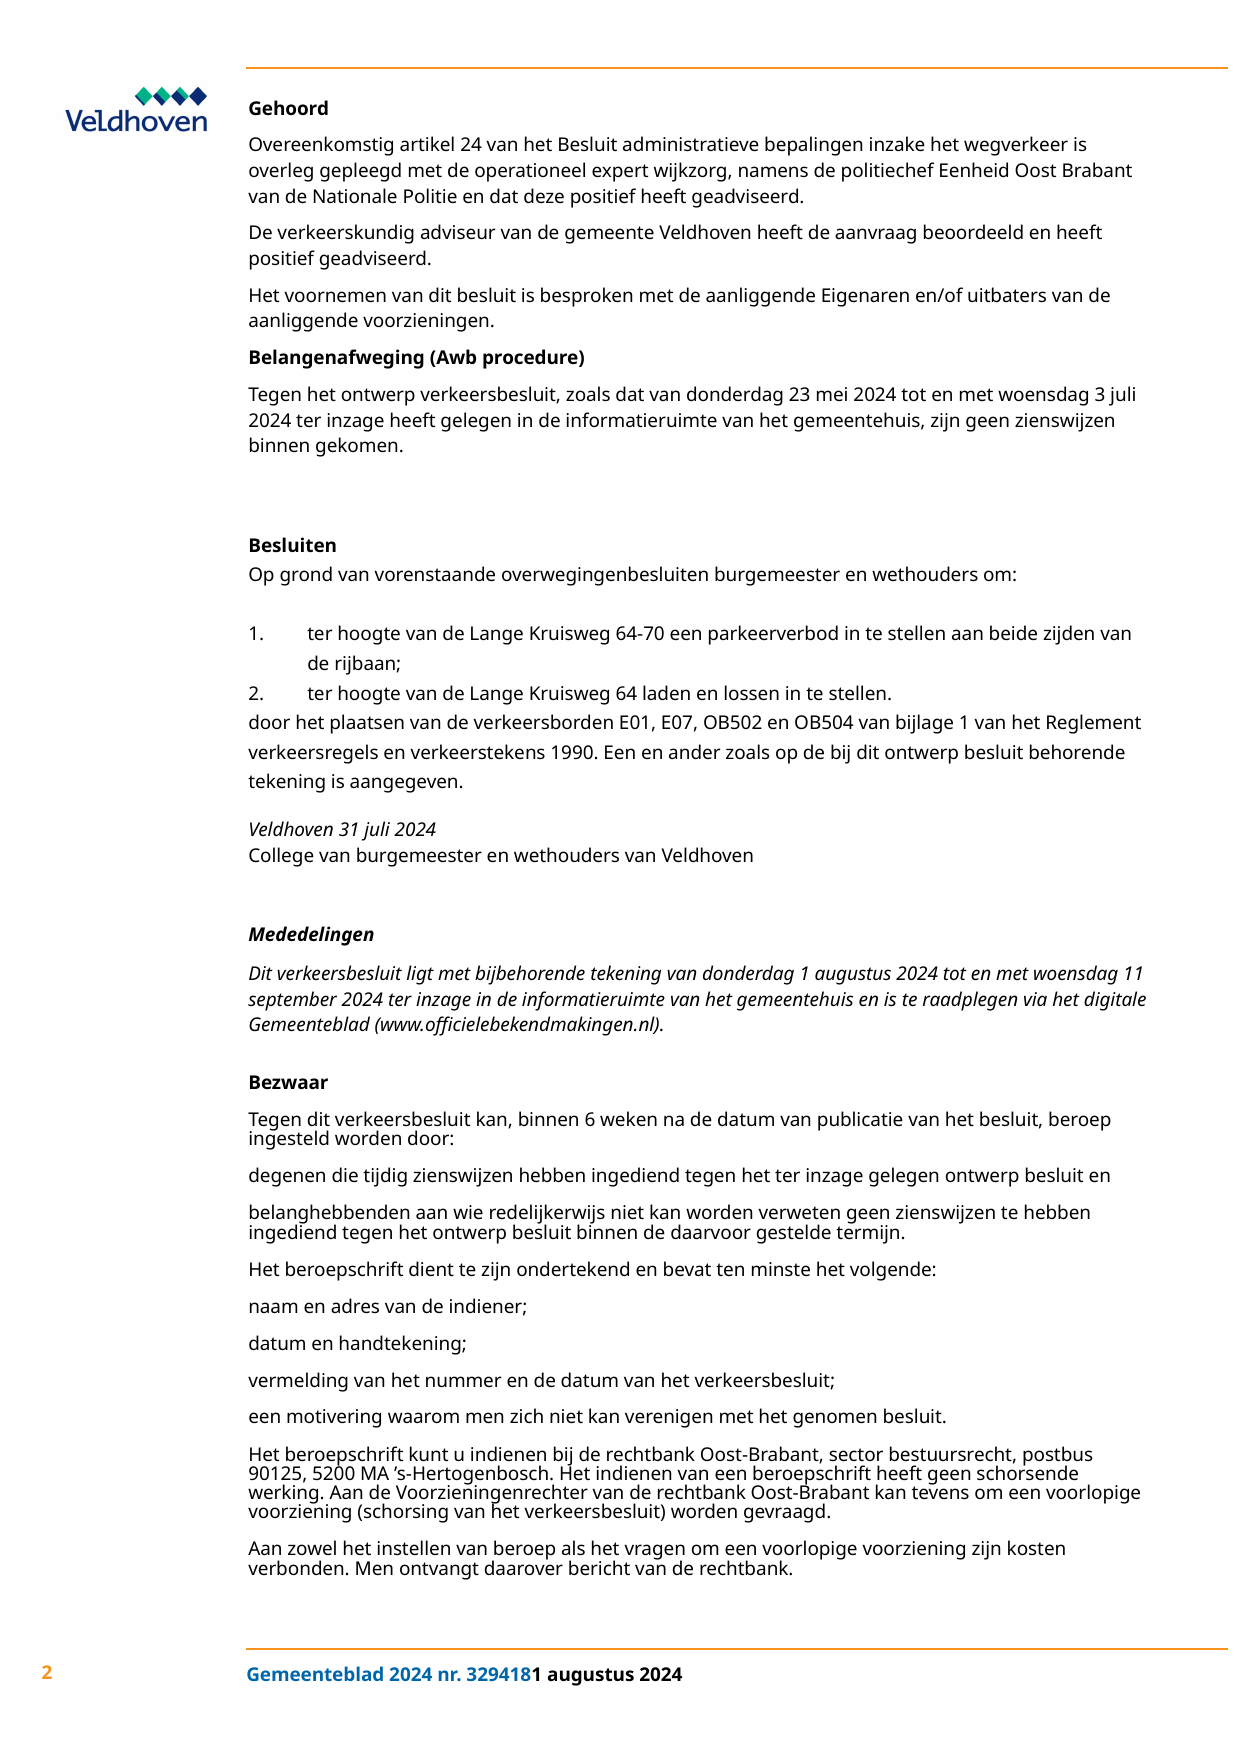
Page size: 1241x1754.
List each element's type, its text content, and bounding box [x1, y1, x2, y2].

text door het plaatsen van de verkeersborden E01, E07, OB502 en OB504 van bijlage 1 van het Reglement verkeersregels en verkeerstekens 1990. Een en ander zoals op de bij dit ontwerp besluit behorende tekening is aangegeven. [248, 709, 1152, 794]
text College van burgemeester en wethouders van Veldhoven [248, 842, 1152, 868]
text Aan zowel het instellen van beroep als het vragen om een voorlopige voorziening zijn kosten verbonden. Men ontvangt daarover bericht van de rechtbank. [248, 1540, 1152, 1579]
text De verkeerskundig adviseur van de gemeente Veldhoven heeft de aanvraag beoordeeld en heeft positief geadviseerd. [248, 219, 1152, 271]
text datum en handtekening; [248, 1334, 1152, 1354]
list ter hoogte van de Lange Kruisweg 64-70 een parkeerverbod in te stellen aan beide zijden van de rijbaan; [248, 621, 1152, 676]
text Het beroepschrift dient te zijn ondertekend en bevat ten minste het volgende: [248, 1261, 1152, 1280]
text Op grond van vorenstaande overwegingenbesluiten burgemeester en wethouders om: [248, 561, 1152, 587]
text Tegen dit verkeersbesluit kan, binnen 6 weken na de datum van publicatie van het besluit, beroep ingesteld worden door: [248, 1111, 1152, 1150]
text vermelding van het nummer en de datum van het verkeersbesluit; [248, 1372, 1152, 1391]
text Belangenafweging (Awb procedure) [248, 344, 1152, 370]
text Mededelingen [248, 921, 1152, 946]
text Veldhoven 31 juli 2024 [248, 816, 1152, 842]
list ter hoogte van de Lange Kruisweg 64 laden en lossen in te stellen. [248, 680, 1152, 706]
text Tegen het ontwerp verkeersbesluit, zoals dat van donderdag 23 mei 2024 tot en met woensdag 3 juli 2024 ter inzage heeft gelegen in de informatieruimte van het gemeentehuis, zijn geen zienswijzen binnen gekomen. [248, 381, 1152, 458]
text degenen die tijdig zienswijzen hebben ingediend tegen het ter inzage gelegen ontwerp besluit en [248, 1167, 1152, 1187]
text Gehoord [248, 95, 1152, 121]
text een motivering waarom men zich niet kan verenigen met het genomen besluit. [248, 1408, 1152, 1428]
text Dit verkeersbesluit ligt met bijbehorende tekening van donderdag 1 augustus 2024 tot en met woensdag 11 september 2024 ter inzage in de informatieruimte van het gemeentehuis en is te raadplegen via het digitale Gemeenteblad (www.officielebekendmakingen.nl). [248, 960, 1152, 1037]
picture [41, 47, 231, 172]
text Bezwaar [248, 1074, 1152, 1093]
text naam en adres van de indiener; [248, 1298, 1152, 1317]
text belanghebbenden aan wie redelijkerwijs niet kan worden verweten geen zienswijzen te hebben ingediend tegen het ontwerp besluit binnen de daarvoor gestelde termijn. [248, 1204, 1152, 1243]
text Besluiten [248, 532, 1152, 558]
text Overeenkomstig artikel 24 van het Besluit administratieve bepalingen inzake het wegverkeer is overleg gepleegd met de operationeel expert wijkzorg, namens de politiechef Eenheid Oost Brabant van de Nationale Politie en dat deze positief heeft geadviseerd. [248, 131, 1152, 209]
text Het beroepschrift kunt u indienen bij de rechtbank Oost-Brabant, sector bestuursrecht, postbus 90125, 5200 MA ’s-Hertogenbosch. Het indienen van een beroepschrift heeft geen schorsende werking. Aan de Voorzieningenrechter van de rechtbank Oost-Brabant kan tevens om een voorlopige voorziening (schorsing van het verkeersbesluit) worden gevraagd. [248, 1446, 1152, 1523]
text Het voornemen van dit besluit is besproken met de aanliggende Eigenaren en/of uitbaters van de aanliggende voorzieningen. [248, 282, 1152, 333]
